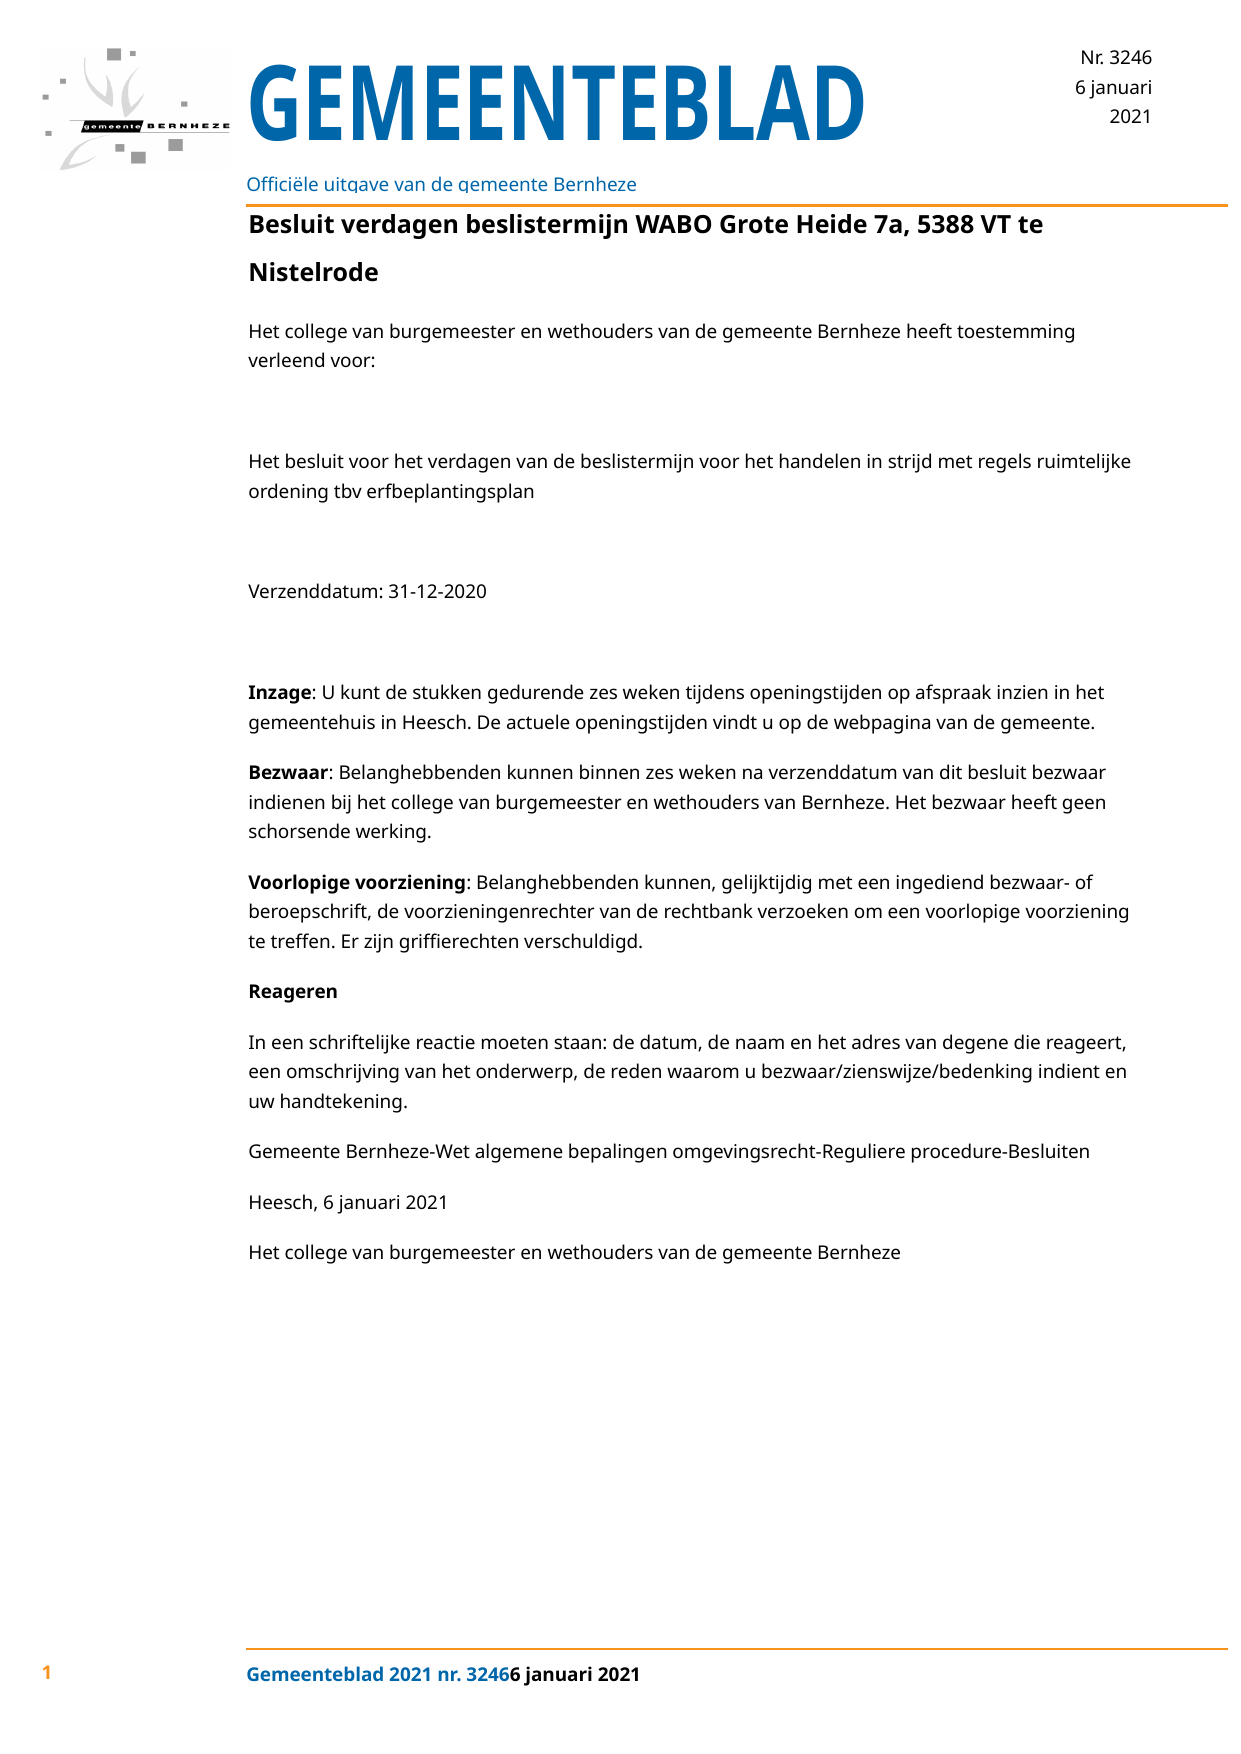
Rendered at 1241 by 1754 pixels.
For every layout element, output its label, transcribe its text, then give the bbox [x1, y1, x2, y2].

text Voorlopige voorziening: Belanghebbenden kunnen, gelijktijdig met een ingediend bezwaar- of beroepschrift, de voorzieningenrechter van de rechtbank verzoeken om een voorlopige voorziening te treffen. Er zijn griffierechten verschuldigd. [248, 869, 1152, 954]
text Reageren [248, 979, 1152, 1004]
text Het college van burgemeester en wethouders van de gemeente Bernheze heeft toestemming verleend voor: [248, 318, 1152, 373]
text Gemeente Bernheze-Wet algemene bepalingen omgevingsrecht-Reguliere procedure-Besluiten [248, 1139, 1152, 1164]
text Inzage: U kunt de stukken gedurende zes weken tijdens openingstijden op afspraak inzien in het gemeentehuis in Heesch. De actuele openingstijden vindt u op de webpagina van de gemeente. [248, 679, 1152, 735]
text Verzenddatum: 31-12-2020 [248, 579, 1152, 604]
picture [41, 47, 231, 172]
text Het besluit voor het verdagen van de beslistermijn voor het handelen in strijd met regels ruimtelijke ordening tbv erfbeplantingsplan [248, 448, 1152, 504]
text Besluit verdagen beslistermijn WABO Grote Heide 7a, 5388 VT te Nistelrode [248, 207, 1152, 288]
text Het college van burgemeester en wethouders van de gemeente Bernheze [248, 1239, 1152, 1265]
text Heesch, 6 januari 2021 [248, 1189, 1152, 1215]
text Bezwaar: Belanghebbenden kunnen binnen zes weken na verzenddatum van dit besluit bezwaar indienen bij het college van burgemeester en wethouders van Bernheze. Het bezwaar heeft geen schorsende werking. [248, 759, 1152, 844]
text In een schriftelijke reactie moeten staan: de datum, de naam en het adres van degene die reageert, een omschrijving van het onderwerp, de reden waarom u bezwaar/zienswijze/bedenking indient en uw handtekening. [248, 1029, 1152, 1114]
